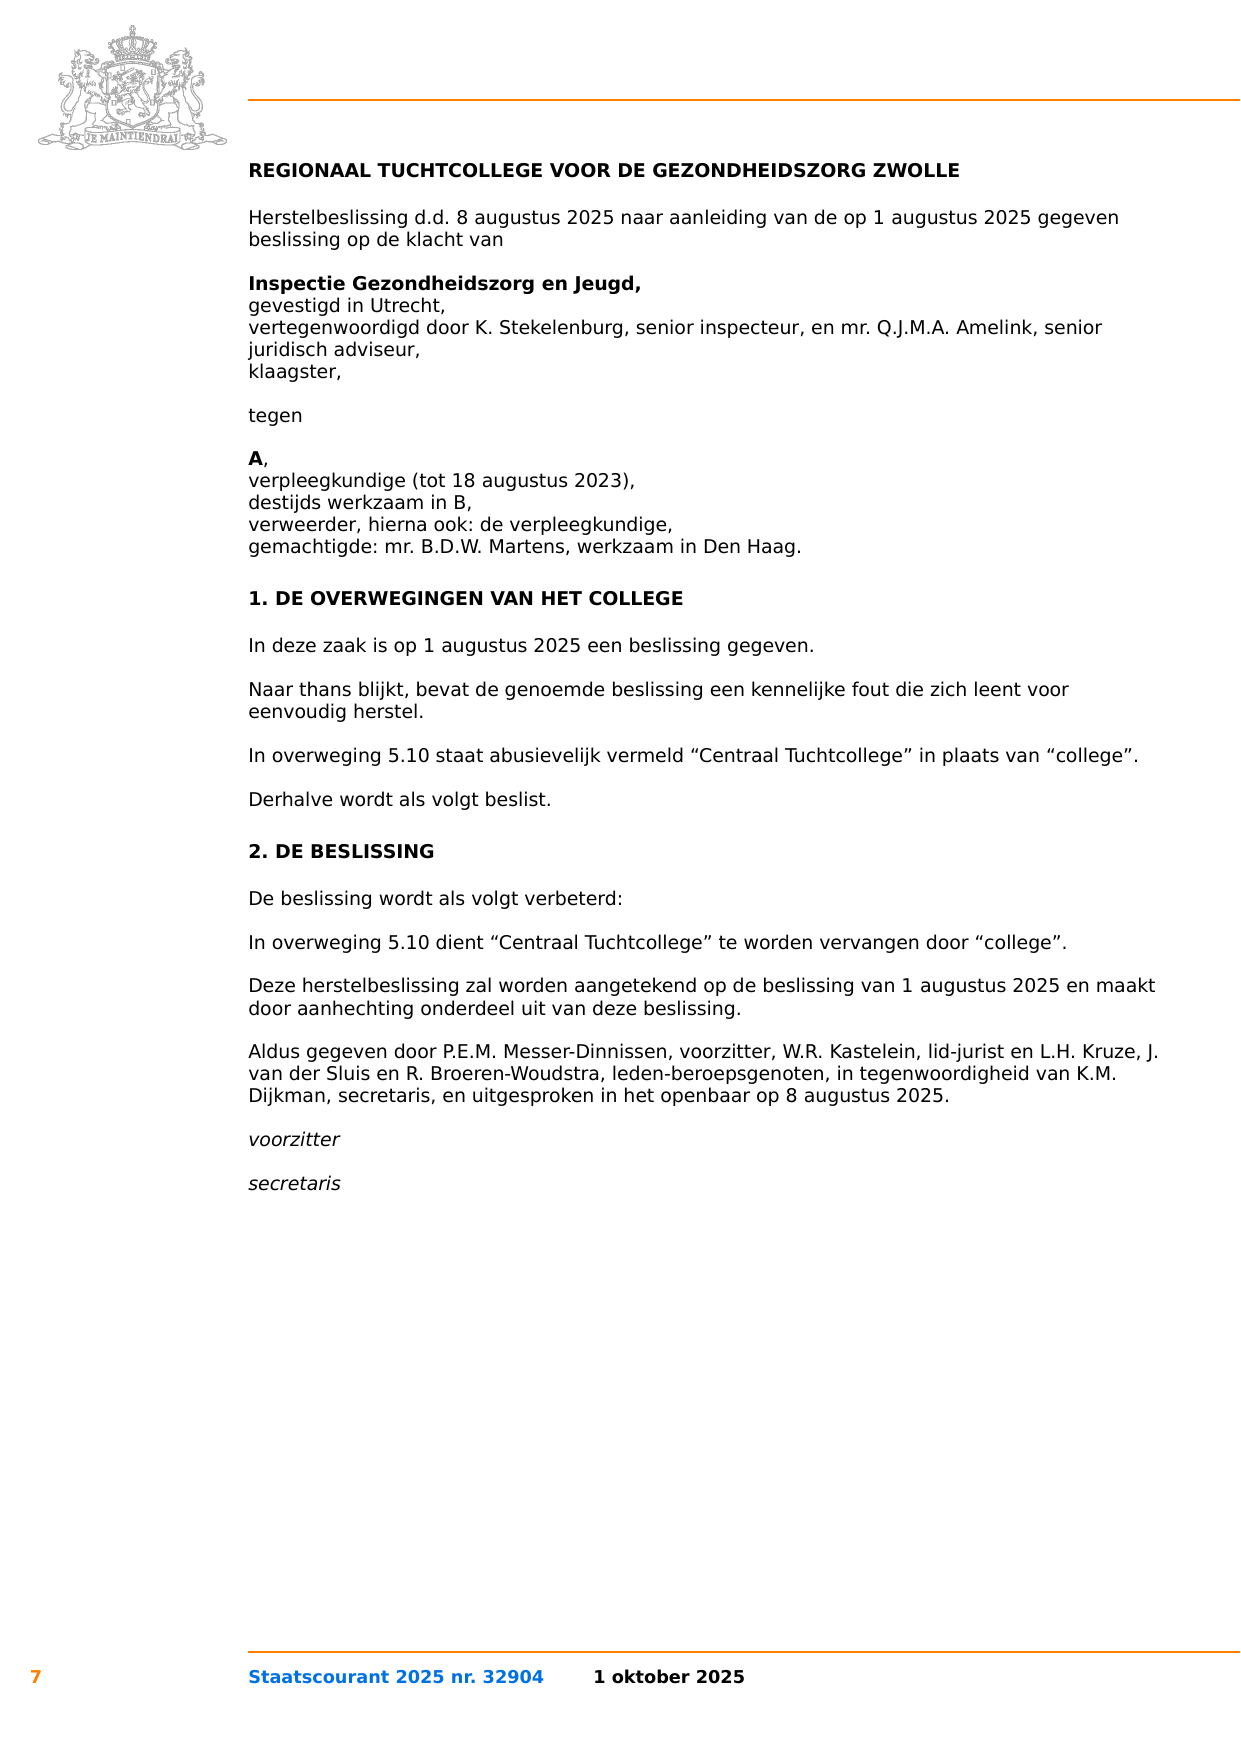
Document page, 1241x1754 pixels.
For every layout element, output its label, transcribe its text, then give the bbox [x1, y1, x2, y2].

text Aldus gegeven door P.E.M. Messer-Dinnissen, voorzitter, W.R. Kastelein, lid-jurist en L.H. Kruze, J. van der Sluis en R. Broeren-Woudstra, leden-beroepsgenoten, in tegenwoordigheid van K.M. Dijkman, secretaris, en uitgesproken in het openbaar op 8 augustus 2025. [248, 1041, 1163, 1107]
text gemachtigde: mr. B.D.W. Martens, werkzaam in Den Haag. [248, 536, 1163, 558]
subtitle 2. DE BESLISSING [248, 841, 1163, 863]
text klaagster, [248, 361, 1163, 383]
text vertegenwoordigd door K. Stekelenburg, senior inspecteur, en mr. Q.J.M.A. Amelink, senior juridisch adviseur, [248, 317, 1163, 361]
picture [38, 25, 227, 150]
text A, [248, 448, 1163, 470]
text verweerder, hierna ook: de verpleegkundige, [248, 514, 1163, 536]
text voorzitter [248, 1129, 1163, 1151]
subtitle REGIONAAL TUCHTCOLLEGE VOOR DE GEZONDHEIDSZORG ZWOLLE [248, 160, 1163, 182]
text In overweging 5.10 dient “Centraal Tuchtcollege” te worden vervangen door “college”. [248, 932, 1163, 953]
text In overweging 5.10 staat abusievelijk vermeld “Centraal Tuchtcollege” in plaats van “college”. [248, 745, 1163, 767]
text gevestigd in Utrecht, [248, 295, 1163, 317]
text Naar thans blijkt, bevat de genoemde beslissing een kennelijke fout die zich leent voor eenvoudig herstel. [248, 679, 1163, 723]
text Inspectie Gezondheidszorg en Jeugd, [248, 273, 1163, 295]
text verpleegkundige (tot 18 augustus 2023), [248, 470, 1163, 492]
text Deze herstelbeslissing zal worden aangetekend op de beslissing van 1 augustus 2025 en maakt door aanhechting onderdeel uit van deze beslissing. [248, 975, 1163, 1019]
text De beslissing wordt als volgt verbeterd: [248, 888, 1163, 910]
text destijds werkzaam in B, [248, 492, 1163, 514]
text tegen [248, 404, 1163, 426]
text In deze zaak is op 1 augustus 2025 een beslissing gegeven. [248, 635, 1163, 657]
text Derhalve wordt als volgt beslist. [248, 789, 1163, 811]
subtitle 1. DE OVERWEGINGEN VAN HET COLLEGE [248, 588, 1163, 610]
text secretaris [248, 1173, 1163, 1195]
text Herstelbeslissing d.d. 8 augustus 2025 naar aanleiding van de op 1 augustus 2025 gegeven beslissing op de klacht van [248, 207, 1163, 251]
